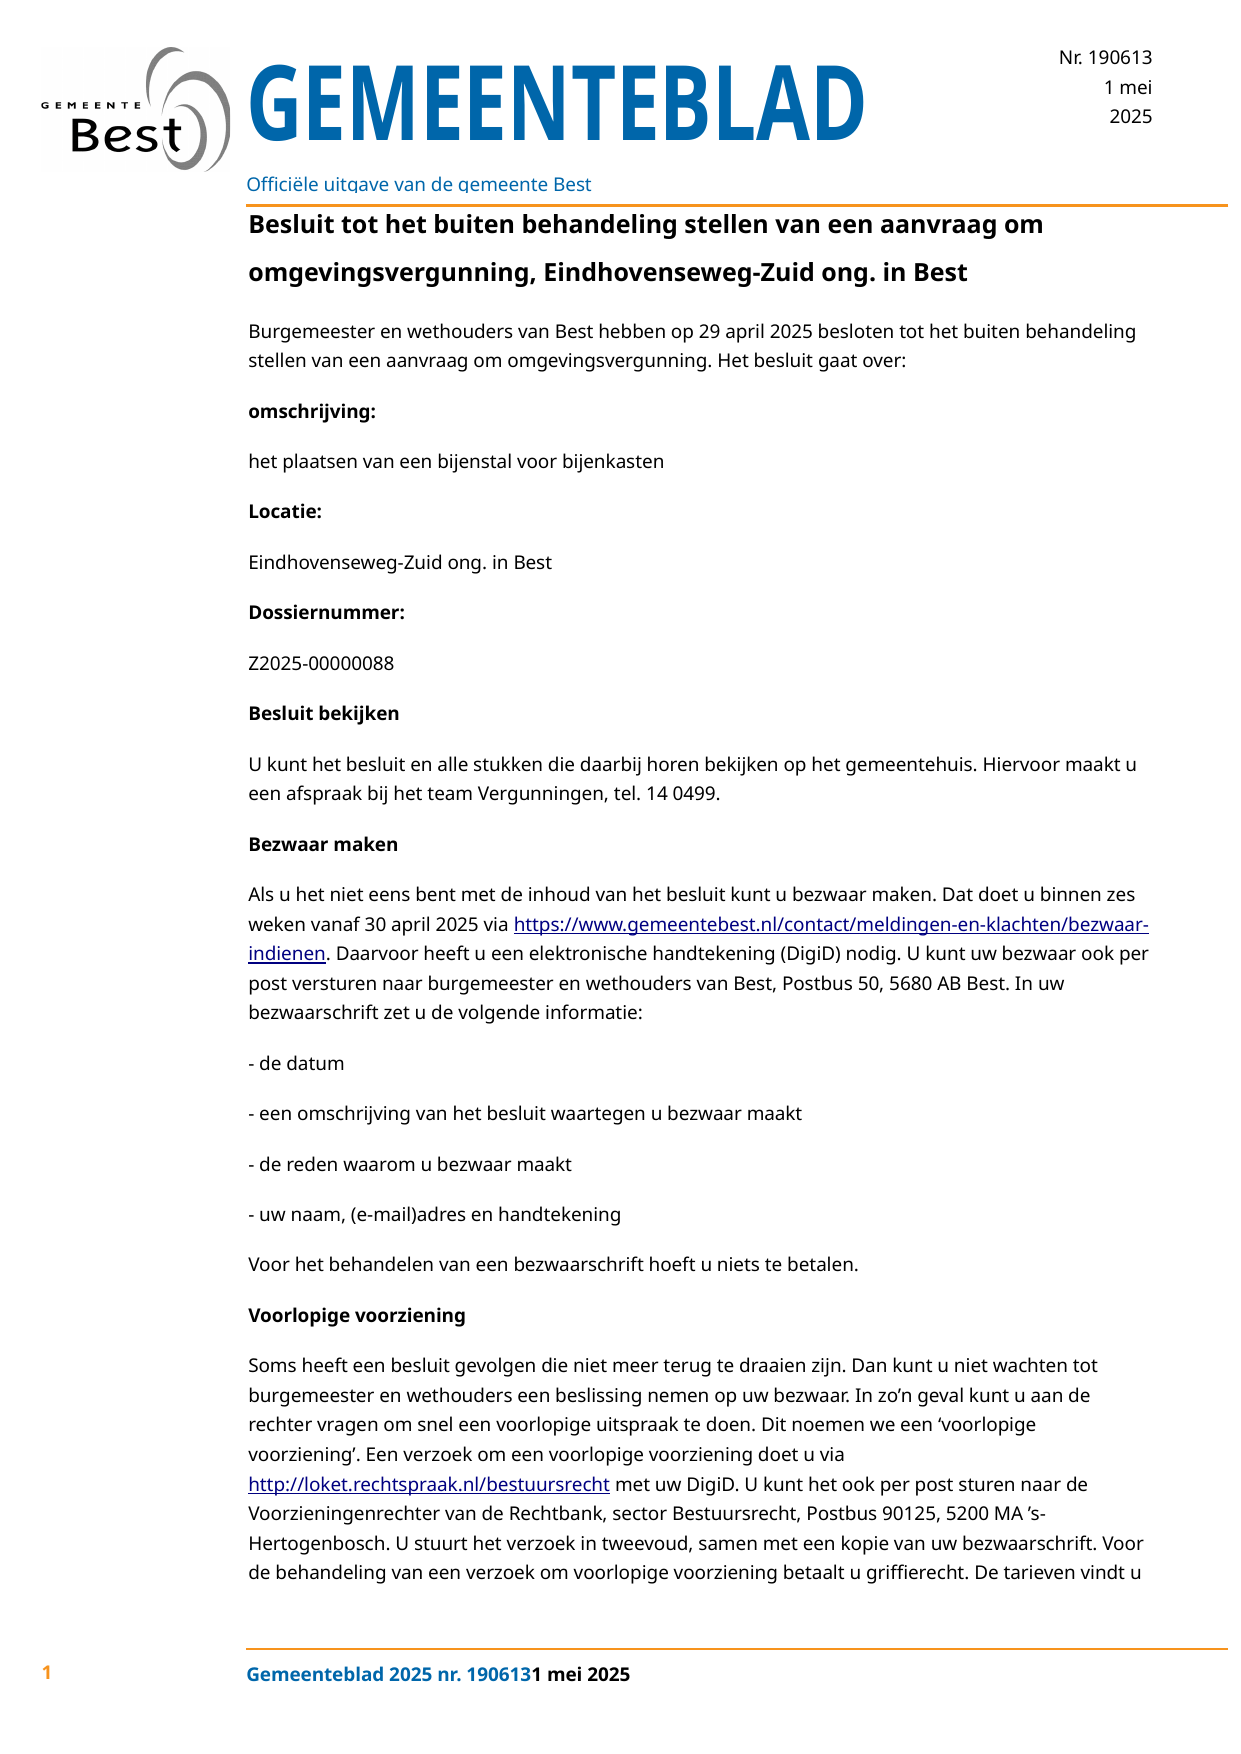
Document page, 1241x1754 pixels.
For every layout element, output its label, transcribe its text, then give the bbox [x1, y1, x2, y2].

text Z2025-00000088 [248, 650, 1152, 676]
picture [41, 47, 231, 172]
text Eindhovenseweg-Zuid ong. in Best [248, 549, 1152, 575]
text het plaatsen van een bijenstal voor bijenkasten [248, 448, 1152, 474]
text Locatie: [248, 499, 1152, 524]
text - uw naam, (e-mail)adres en handtekening [248, 1201, 1152, 1227]
text Besluit bekijken [248, 700, 1152, 726]
text U kunt het besluit en alle stukken die daarbij horen bekijken op het gemeentehuis. Hiervoor maakt u een afspraak bij het team Vergunningen, tel. 14 0499. [248, 751, 1152, 806]
text Burgemeester en wethouders van Best hebben op 29 april 2025 besloten tot het buiten behandeling stellen van een aanvraag om omgevingsvergunning. Het besluit gaat over: [248, 318, 1152, 373]
text Besluit tot het buiten behandeling stellen van een aanvraag om omgevingsvergunning, Eindhovenseweg-Zuid ong. in Best [248, 207, 1152, 288]
text Dossiernummer: [248, 599, 1152, 625]
text Voorlopige voorziening [248, 1302, 1152, 1328]
text - de datum [248, 1050, 1152, 1076]
text Voor het behandelen van een bezwaarschrift hoeft u niets te betalen. [248, 1252, 1152, 1277]
text - de reden waarom u bezwaar maakt [248, 1151, 1152, 1177]
text Bezwaar maken [248, 831, 1152, 857]
text Soms heeft een besluit gevolgen die niet meer terug te draaien zijn. Dan kunt u niet wachten tot burgemeester en wethouders een beslissing nemen op uw bezwaar. In zo’n geval kunt u aan de rechter vragen om snel een voorlopige uitspraak te doen. Dit noemen we een ‘voorlopige voorziening’. Een verzoek om een voorlopige voorziening doet u via http://loket.rechtspraak.nl/bestuursrecht met uw DigiD. U kunt het ook per post sturen naar de Voorzieningenrechter van de Rechtbank, sector Bestuursrecht, Postbus 90125, 5200 MA ’s-Hertogenbosch. U stuurt het verzoek in tweevoud, samen met een kopie van uw bezwaarschrift. Voor de behandeling van een verzoek om voorlopige voorziening betaalt u griffierecht. De tarieven vindt u [248, 1352, 1152, 1585]
text - een omschrijving van het besluit waartegen u bezwaar maakt [248, 1100, 1152, 1126]
text omschrijving: [248, 398, 1152, 424]
text Als u het niet eens bent met de inhoud van het besluit kunt u bezwaar maken. Dat doet u binnen zes weken vanaf 30 april 2025 via https://www.gemeentebest.nl/contact/meldingen-en-klachten/bezwaar-indienen. Daarvoor heeft u een elektronische handtekening (DigiD) nodig. U kunt uw bezwaar ook per post versturen naar burgemeester en wethouders van Best, Postbus 50, 5680 AB Best. In uw bezwaarschrift zet u de volgende informatie: [248, 881, 1152, 1025]
